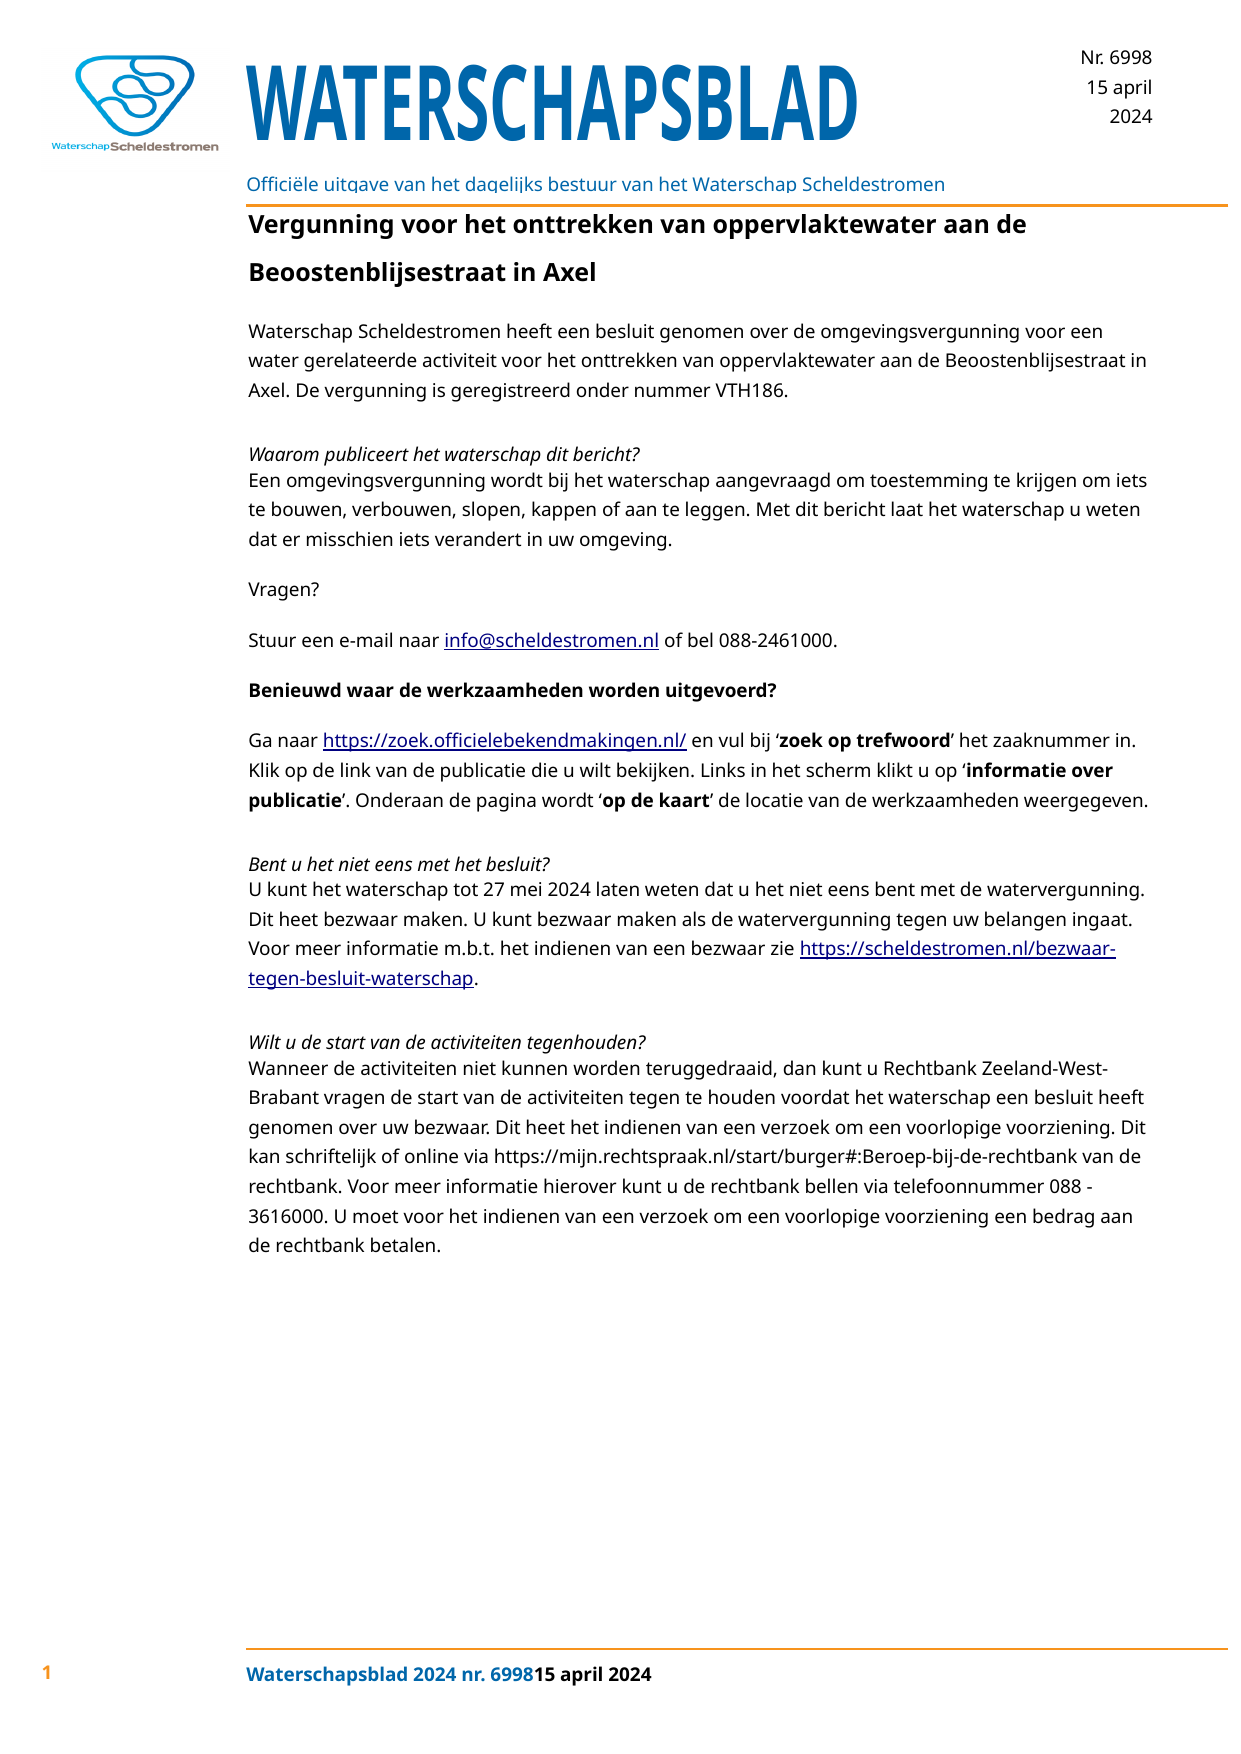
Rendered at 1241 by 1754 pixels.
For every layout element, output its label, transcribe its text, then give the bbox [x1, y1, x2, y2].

text Waterschap Scheldestromen heeft een besluit genomen over de omgevingsvergunning voor een water gerelateerde activiteit voor het onttrekken van oppervlaktewater aan de Beoostenblijsestraat in Axel. De vergunning is geregistreerd onder nummer VTH186. [248, 318, 1152, 403]
text U kunt het waterschap tot 27 mei 2024 laten weten dat u het niet eens bent met de watervergunning. Dit heet bezwaar maken. U kunt bezwaar maken als de watervergunning tegen uw belangen ingaat. Voor meer informatie m.b.t. het indienen van een bezwaar zie https://scheldestromen.nl/bezwaar-tegen-besluit-waterschap. [248, 876, 1152, 991]
text Stuur een e-mail naar info@scheldestromen.nl of bel 088-2461000. [248, 627, 1152, 652]
text Wilt u de start van de activiteiten tegenhouden? [248, 1029, 1152, 1055]
text Een omgevingsvergunning wordt bij het waterschap aangevraagd om toestemming te krijgen om iets te bouwen, verbouwen, slopen, kappen of aan te leggen. Met dit bericht laat het waterschap u weten dat er misschien iets verandert in uw omgeving. [248, 467, 1152, 552]
text Vergunning voor het onttrekken van oppervlaktewater aan de Beoostenblijsestraat in Axel [248, 207, 1152, 288]
text Benieuwd waar de werkzaamheden worden uitgevoerd? [248, 677, 1152, 703]
text Bent u het niet eens met het besluit? [248, 851, 1152, 876]
picture [41, 47, 231, 172]
text Waarom publiceert het waterschap dit bericht? [248, 441, 1152, 467]
text Wanneer de activiteiten niet kunnen worden teruggedraaid, dan kunt u Rechtbank Zeeland-West-Brabant vragen de start van de activiteiten tegen te houden voordat het waterschap een besluit heeft genomen over uw bezwaar. Dit heet het indienen van een verzoek om een voorlopige voorziening. Dit kan schriftelijk of online via https://mijn.rechtspraak.nl/start/burger#:Beroep-bij-de-rechtbank van de rechtbank. Voor meer informatie hierover kunt u de rechtbank bellen via telefoonnummer 088 - 3616000. U moet voor het indienen van een verzoek om een voorlopige voorziening een bedrag aan de rechtbank betalen. [248, 1055, 1152, 1258]
text Vragen? [248, 576, 1152, 602]
text Ga naar https://zoek.officielebekendmakingen.nl/ en vul bij ‘zoek op trefwoord’ het zaaknummer in. Klik op de link van de publicatie die u wilt bekijken. Links in het scherm klikt u op ‘informatie over publicatie’. Onderaan de pagina wordt ‘op de kaart’ de locatie van de werkzaamheden weergegeven. [248, 728, 1152, 812]
